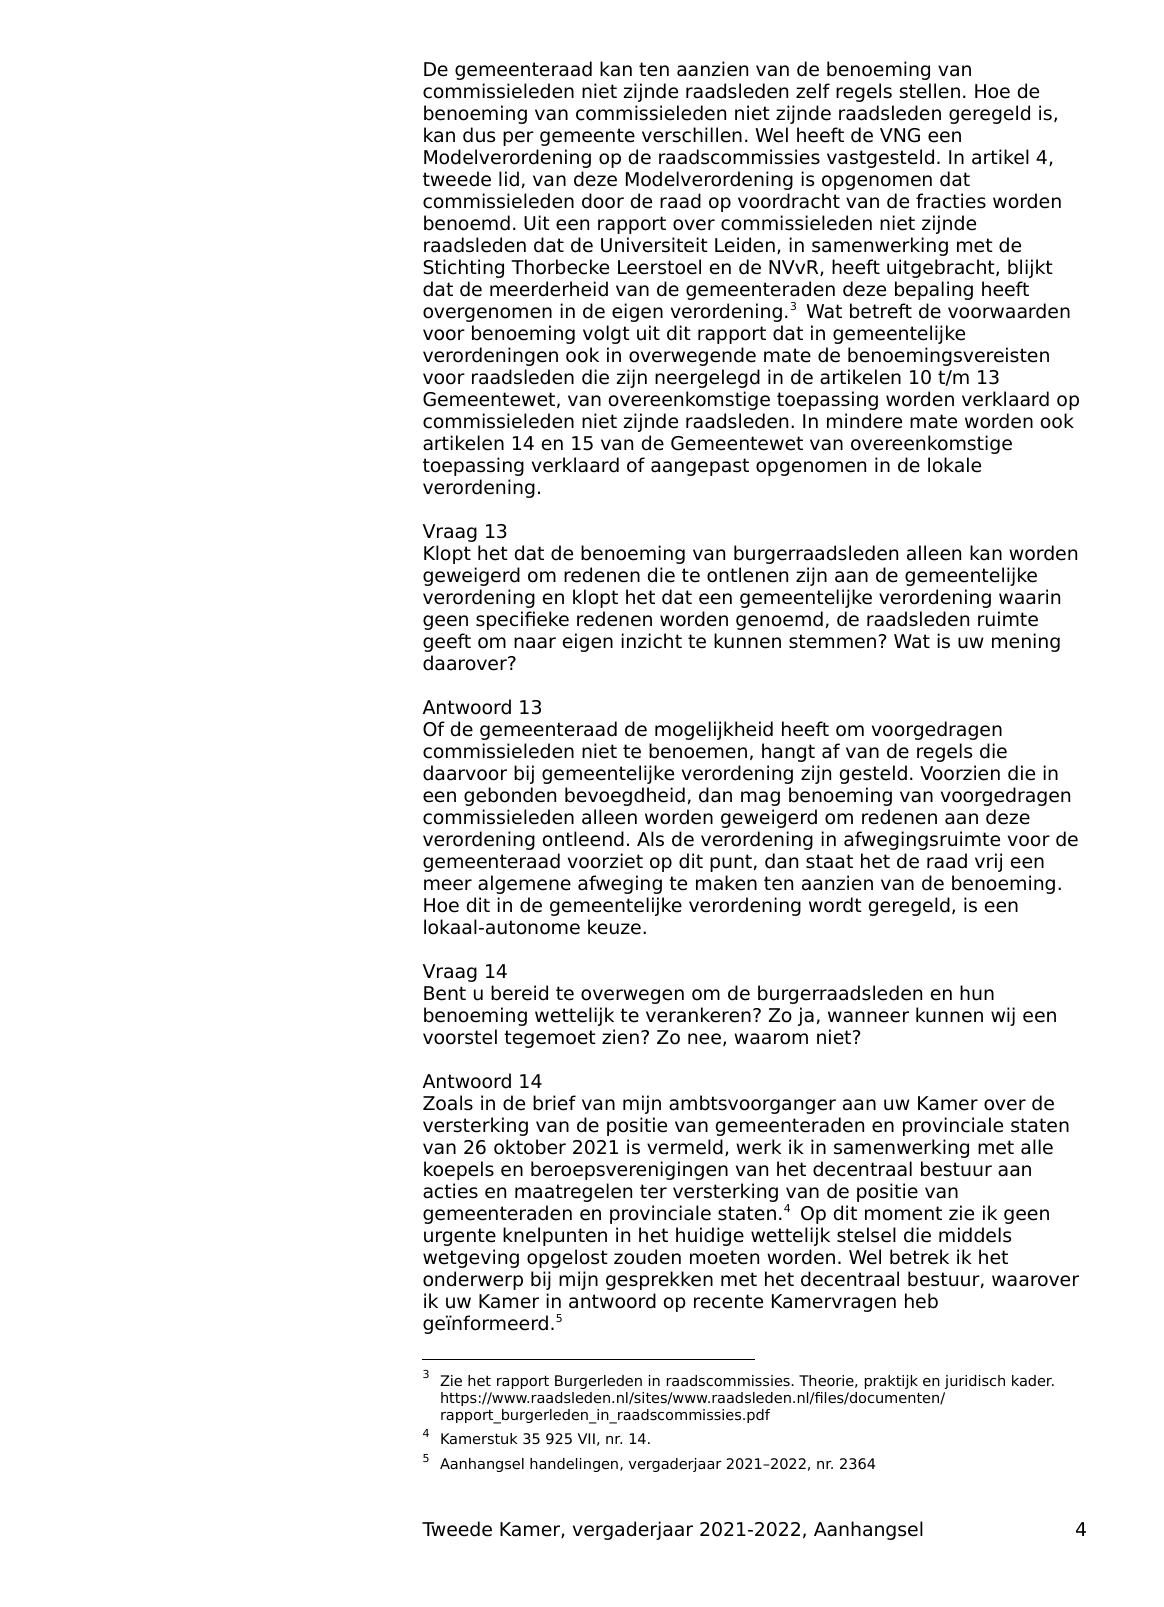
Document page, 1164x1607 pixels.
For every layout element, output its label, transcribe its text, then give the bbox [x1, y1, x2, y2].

text Zie het rapport Burgerleden in raadscommissies. Theorie, praktijk en juridisch kader. https://www.raadsleden.nl/sites/www.raadsleden.nl/files/documenten/rapport_burgerleden_in_raadscommissies.pdf [422, 1368, 1087, 1424]
text De gemeenteraad kan ten aanzien van de benoeming van commissieleden niet zijnde raadsleden zelf regels stellen. Hoe de benoeming van commissieleden niet zijnde raadsleden geregeld is, kan dus per gemeente verschillen. Wel heeft de VNG een Modelverordening op de raadscommissies vastgesteld. In artikel 4, tweede lid, van deze Modelverordening is opgenomen dat commissieleden door de raad op voordracht van de fracties worden benoemd. Uit een rapport over commissieleden niet zijnde raadsleden dat de Universiteit Leiden, in samenwerking met de Stichting Thorbecke Leerstoel en de NVvR, heeft uitgebracht, blijkt dat de meerderheid van de gemeenteraden deze bepaling heeft overgenomen in de eigen verordening. Wat betreft de voorwaarden voor benoeming volgt uit dit rapport dat in gemeentelijke verordeningen ook in overwegende mate de benoemingsvereisten voor raadsleden die zijn neergelegd in de artikelen 10 t/m 13 Gemeentewet, van overeenkomstige toepassing worden verklaard op commissieleden niet zijnde raadsleden. In mindere mate worden ook artikelen 14 en 15 van de Gemeentewet van overeenkomstige toepassing verklaard of aangepast opgenomen in de lokale verordening. [422, 59, 1087, 499]
text Antwoord 14 [422, 1071, 1087, 1093]
text Of de gemeenteraad de mogelijkheid heeft om voorgedragen commissieleden niet te benoemen, hangt af van de regels die daarvoor bij gemeentelijke verordening zijn gesteld. Voorzien die in een gebonden bevoegdheid, dan mag benoeming van voorgedragen commissieleden alleen worden geweigerd om redenen aan deze verordening ontleend. Als de verordening in afwegingsruimte voor de gemeenteraad voorziet op dit punt, dan staat het de raad vrij een meer algemene afweging te maken ten aanzien van de benoeming. Hoe dit in de gemeentelijke verordening wordt geregeld, is een lokaal-autonome keuze. [422, 719, 1087, 939]
text Klopt het dat de benoeming van burgerraadsleden alleen kan worden geweigerd om redenen die te ontlenen zijn aan de gemeentelijke verordening en klopt het dat een gemeentelijke verordening waarin geen specifieke redenen worden genoemd, de raadsleden ruimte geeft om naar eigen inzicht te kunnen stemmen? Wat is uw mening daarover? [422, 543, 1087, 675]
text Antwoord 13 [422, 697, 1087, 719]
text Bent u bereid te overwegen om de burgerraadsleden en hun benoeming wettelijk te verankeren? Zo ja, wanneer kunnen wij een voorstel tegemoet zien? Zo nee, waarom niet? [422, 983, 1087, 1049]
text Kamerstuk 35 925 VII, nr. 14. [422, 1427, 1087, 1449]
text Zoals in de brief van mijn ambtsvoorganger aan uw Kamer over de versterking van de positie van gemeenteraden en provinciale staten van 26 oktober 2021 is vermeld, werk ik in samenwerking met alle koepels en beroepsverenigingen van het decentraal bestuur aan acties en maatregelen ter versterking van de positie van gemeenteraden en provinciale staten. Op dit moment zie ik geen urgente knelpunten in het huidige wettelijk stelsel die middels wetgeving opgelost zouden moeten worden. Wel betrek ik het onderwerp bij mijn gesprekken met het decentraal bestuur, waarover ik uw Kamer in antwoord op recente Kamervragen heb geïnformeerd. [422, 1093, 1087, 1335]
text Vraag 13 [422, 521, 1087, 543]
text Aanhangsel handelingen, vergaderjaar 2021–2022, nr. 2364 [422, 1452, 1087, 1474]
text Vraag 14 [422, 961, 1087, 983]
